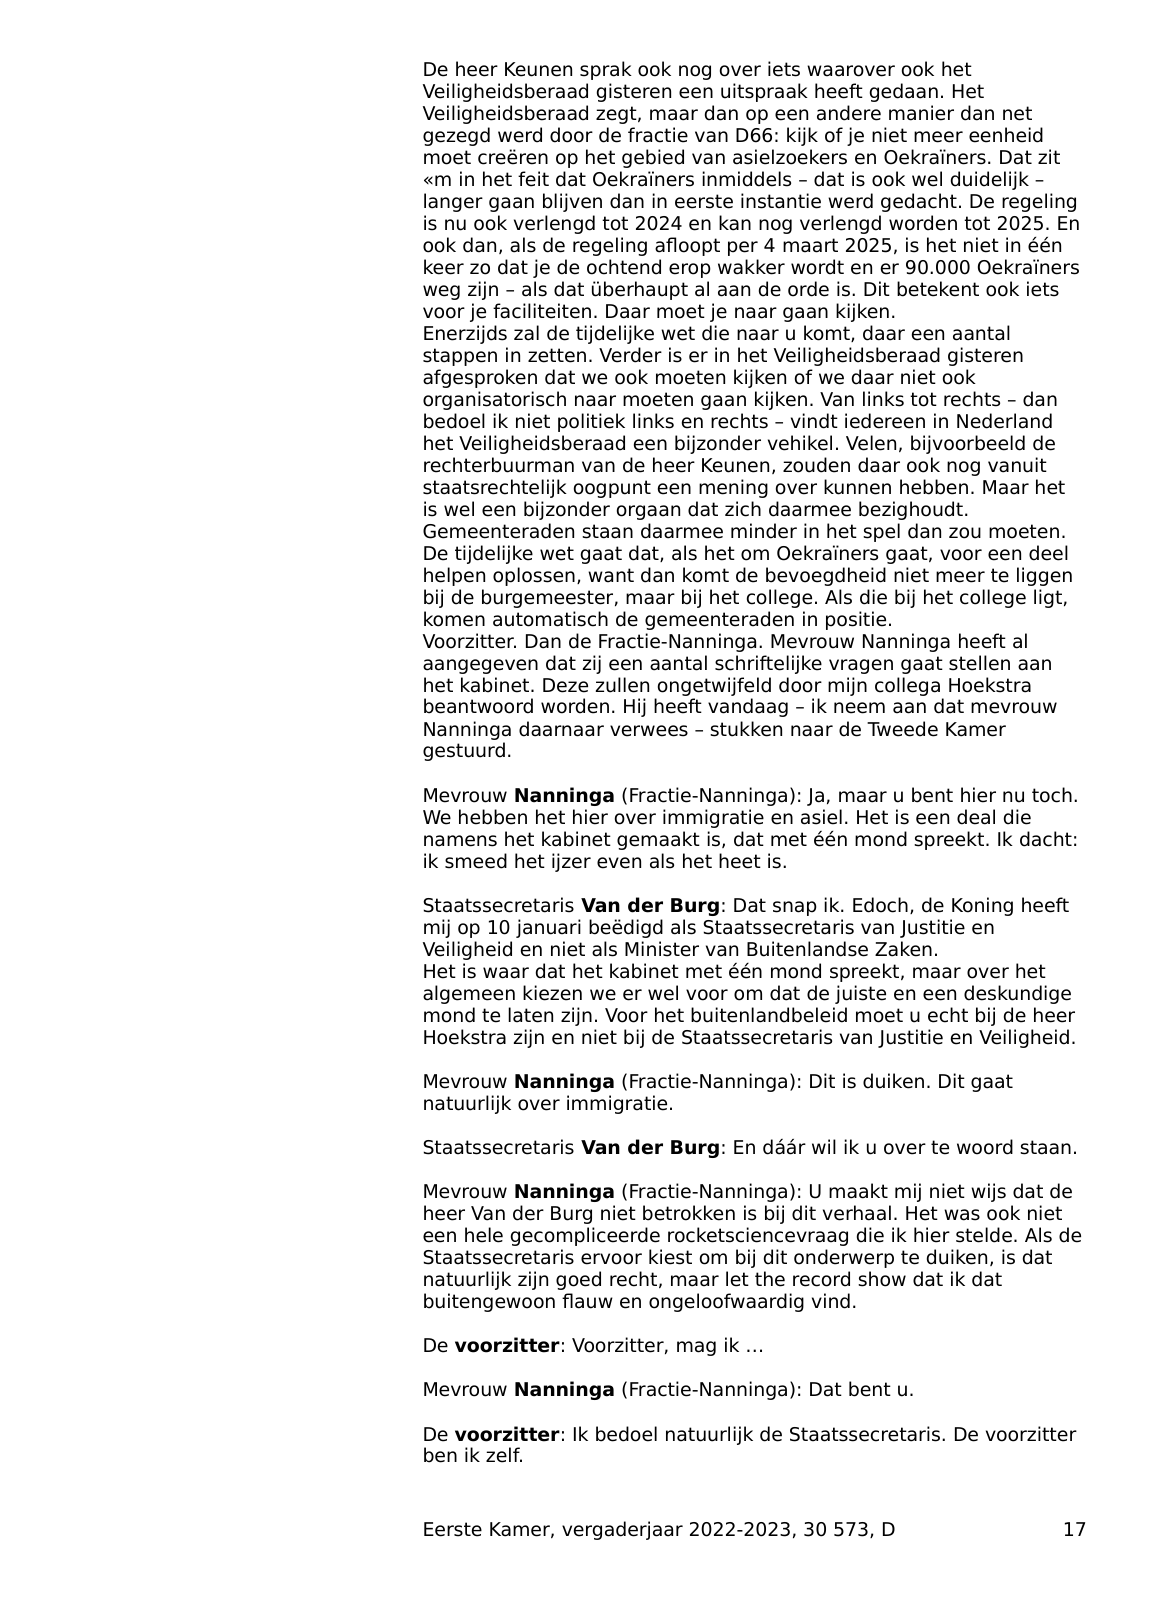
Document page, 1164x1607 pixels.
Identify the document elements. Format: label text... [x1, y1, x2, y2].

text Enerzijds zal de tijdelijke wet die naar u komt, daar een aantal stappen in zetten. Verder is er in het Veiligheidsberaad gisteren afgesproken dat we ook moeten kijken of we daar niet ook organisatorisch naar moeten gaan kijken. Van links tot rechts – dan bedoel ik niet politiek links en rechts – vindt iedereen in Nederland het Veiligheidsberaad een bijzonder vehikel. Velen, bijvoorbeeld de rechterbuurman van de heer Keunen, zouden daar ook nog vanuit staatsrechtelijk oogpunt een mening over kunnen hebben. Maar het is wel een bijzonder orgaan dat zich daarmee bezighoudt. Gemeenteraden staan daarmee minder in het spel dan zou moeten. De tijdelijke wet gaat dat, als het om Oekraïners gaat, voor een deel helpen oplossen, want dan komt de bevoegdheid niet meer te liggen bij de burgemeester, maar bij het college. Als die bij het college ligt, komen automatisch de gemeenteraden in positie. [422, 323, 1087, 631]
text Staatssecretaris Van der Burg: En dáár wil ik u over te woord staan. [422, 1137, 1087, 1159]
text Mevrouw Nanninga (Fractie-Nanninga): Ja, maar u bent hier nu toch. We hebben het hier over immigratie en asiel. Het is een deal die namens het kabinet gemaakt is, dat met één mond spreekt. Ik dacht: ik smeed het ijzer even als het heet is. [422, 784, 1087, 872]
text Het is waar dat het kabinet met één mond spreekt, maar over het algemeen kiezen we er wel voor om dat de juiste en een deskundige mond te laten zijn. Voor het buitenlandbeleid moet u echt bij de heer Hoekstra zijn en niet bij de Staatssecretaris van Justitie en Veiligheid. [422, 961, 1087, 1048]
text Voorzitter. Dan de Fractie-Nanninga. Mevrouw Nanninga heeft al aangegeven dat zij een aantal schriftelijke vragen gaat stellen aan het kabinet. Deze zullen ongetwijfeld door mijn collega Hoekstra beantwoord worden. Hij heeft vandaag – ik neem aan dat mevrouw Nanninga daarnaar verwees – stukken naar de Tweede Kamer gestuurd. [422, 631, 1087, 762]
text Mevrouw Nanninga (Fractie-Nanninga): Dit is duiken. Dit gaat natuurlijk over immigratie. [422, 1071, 1087, 1115]
text De voorzitter: Voorzitter, mag ik … [422, 1335, 1087, 1357]
text Mevrouw Nanninga (Fractie-Nanninga): Dat bent u. [422, 1379, 1087, 1401]
text De voorzitter: Ik bedoel natuurlijk de Staatssecretaris. De voorzitter ben ik zelf. [422, 1423, 1087, 1467]
text Mevrouw Nanninga (Fractie-Nanninga): U maakt mij niet wijs dat de heer Van der Burg niet betrokken is bij dit verhaal. Het was ook niet een hele gecompliceerde rocketsciencevraag die ik hier stelde. Als de Staatssecretaris ervoor kiest om bij dit onderwerp te duiken, is dat natuurlijk zijn goed recht, maar let the record show dat ik dat buitengewoon flauw en ongeloofwaardig vind. [422, 1181, 1087, 1313]
text De heer Keunen sprak ook nog over iets waarover ook het Veiligheidsberaad gisteren een uitspraak heeft gedaan. Het Veiligheidsberaad zegt, maar dan op een andere manier dan net gezegd werd door de fractie van D66: kijk of je niet meer eenheid moet creëren op het gebied van asielzoekers en Oekraïners. Dat zit «m in het feit dat Oekraïners inmiddels – dat is ook wel duidelijk – langer gaan blijven dan in eerste instantie werd gedacht. De regeling is nu ook verlengd tot 2024 en kan nog verlengd worden tot 2025. En ook dan, als de regeling afloopt per 4 maart 2025, is het niet in één keer zo dat je de ochtend erop wakker wordt en er 90.000 Oekraïners weg zijn – als dat überhaupt al aan de orde is. Dit betekent ook iets voor je faciliteiten. Daar moet je naar gaan kijken. [422, 59, 1087, 323]
text Staatssecretaris Van der Burg: Dat snap ik. Edoch, de Koning heeft mij op 10 januari beëdigd als Staatssecretaris van Justitie en Veiligheid en niet als Minister van Buitenlandse Zaken. [422, 895, 1087, 961]
